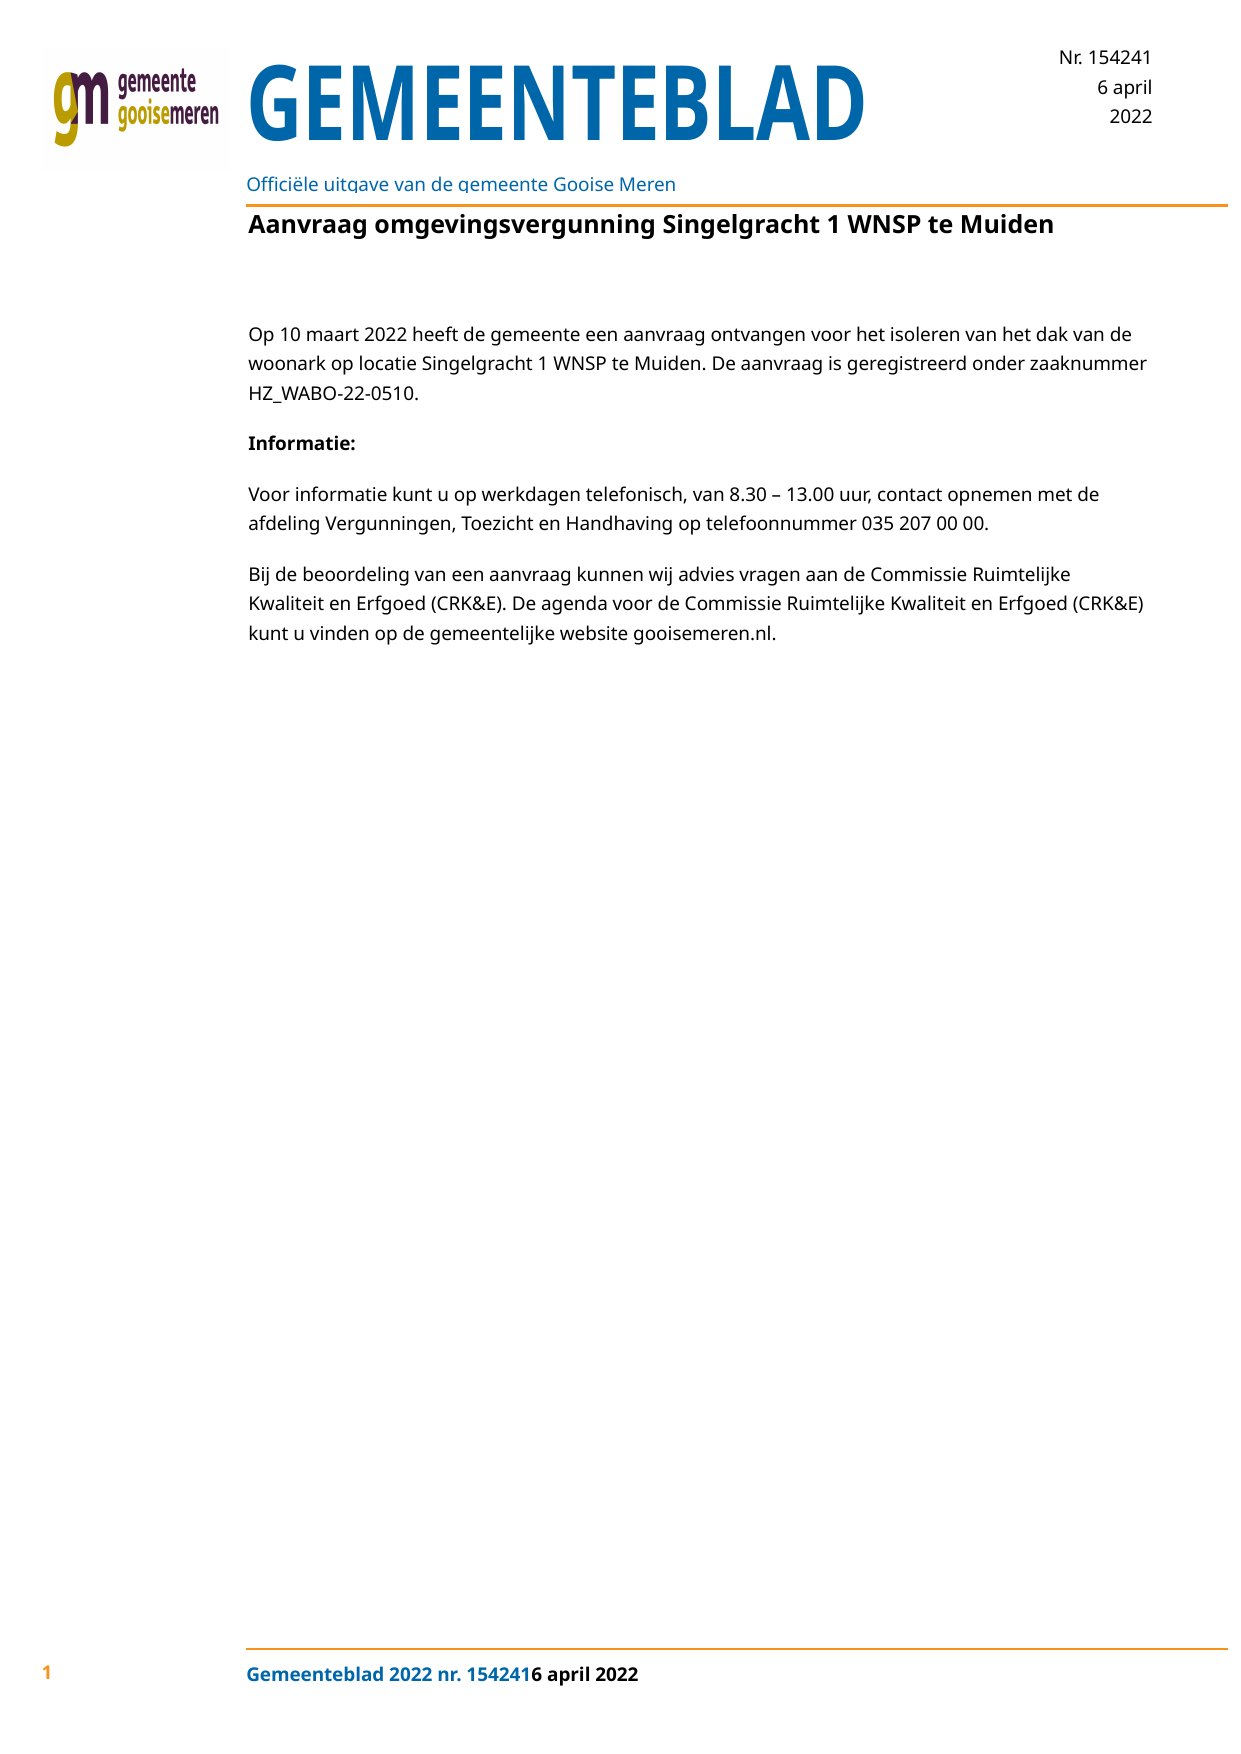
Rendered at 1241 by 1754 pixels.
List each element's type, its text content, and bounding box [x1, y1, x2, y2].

text Informatie: [248, 430, 1152, 456]
picture [41, 47, 231, 172]
text Op 10 maart 2022 heeft de gemeente een aanvraag ontvangen voor het isoleren van het dak van de woonark op locatie Singelgracht 1 WNSP te Muiden. De aanvraag is geregistreerd onder zaaknummer HZ_WABO-22-0510. [248, 321, 1152, 406]
text Aanvraag omgevingsvergunning Singelgracht 1 WNSP te Muiden [248, 207, 1152, 241]
text Voor informatie kunt u op werkdagen telefonisch, van 8.30 – 13.00 uur, contact opnemen met de afdeling Vergunningen, Toezicht en Handhaving op telefoonnummer 035 207 00 00. [248, 481, 1152, 536]
text Bij de beoordeling van een aanvraag kunnen wij advies vragen aan de Commissie Ruimtelijke Kwaliteit en Erfgoed (CRK&E). De agenda voor de Commissie Ruimtelijke Kwaliteit en Erfgoed (CRK&E) kunt u vinden op de gemeentelijke website gooisemeren.nl. [248, 561, 1152, 646]
